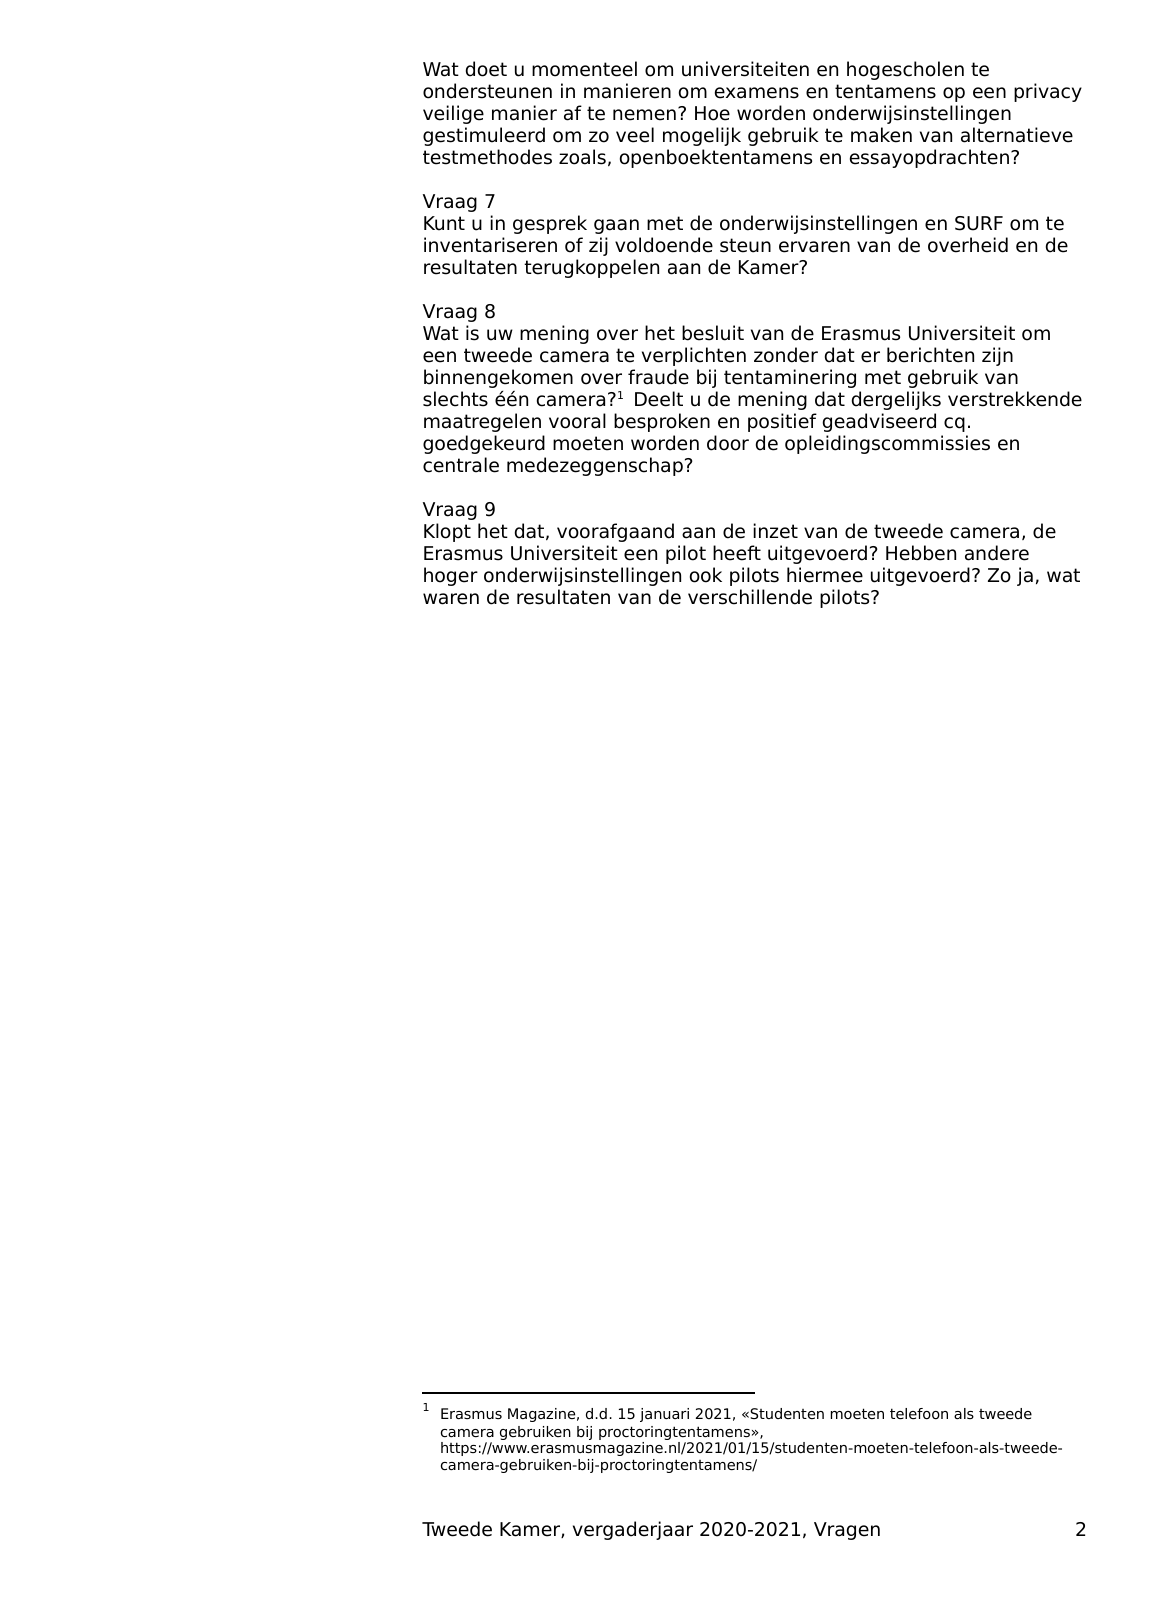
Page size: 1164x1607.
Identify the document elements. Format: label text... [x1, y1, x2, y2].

text Erasmus Magazine, d.d. 15 januari 2021, «Studenten moeten telefoon als tweede camera gebruiken bij proctoringtentamens», https://www.erasmusmagazine.nl/2021/01/15/studenten-moeten-telefoon-als-tweede-camera-gebruiken-bij-proctoringtentamens/ [422, 1402, 1087, 1474]
text Wat is uw mening over het besluit van de Erasmus Universiteit om een tweede camera te verplichten zonder dat er berichten zijn binnengekomen over fraude bij tentaminering met gebruik van slechts één camera? Deelt u de mening dat dergelijks verstrekkende maatregelen vooral besproken en positief geadviseerd cq. goedgekeurd moeten worden door de opleidingscommissies en centrale medezeggenschap? [422, 323, 1087, 477]
text Vraag 8 [422, 301, 1087, 323]
text Vraag 9 [422, 499, 1087, 521]
text Vraag 7 [422, 191, 1087, 213]
text Wat doet u momenteel om universiteiten en hogescholen te ondersteunen in manieren om examens en tentamens op een privacy veilige manier af te nemen? Hoe worden onderwijsinstellingen gestimuleerd om zo veel mogelijk gebruik te maken van alternatieve testmethodes zoals, openboektentamens en essayopdrachten? [422, 59, 1087, 169]
text Klopt het dat, voorafgaand aan de inzet van de tweede camera, de Erasmus Universiteit een pilot heeft uitgevoerd? Hebben andere hoger onderwijsinstellingen ook pilots hiermee uitgevoerd? Zo ja, wat waren de resultaten van de verschillende pilots? [422, 521, 1087, 609]
text Kunt u in gesprek gaan met de onderwijsinstellingen en SURF om te inventariseren of zij voldoende steun ervaren van de overheid en de resultaten terugkoppelen aan de Kamer? [422, 213, 1087, 279]
